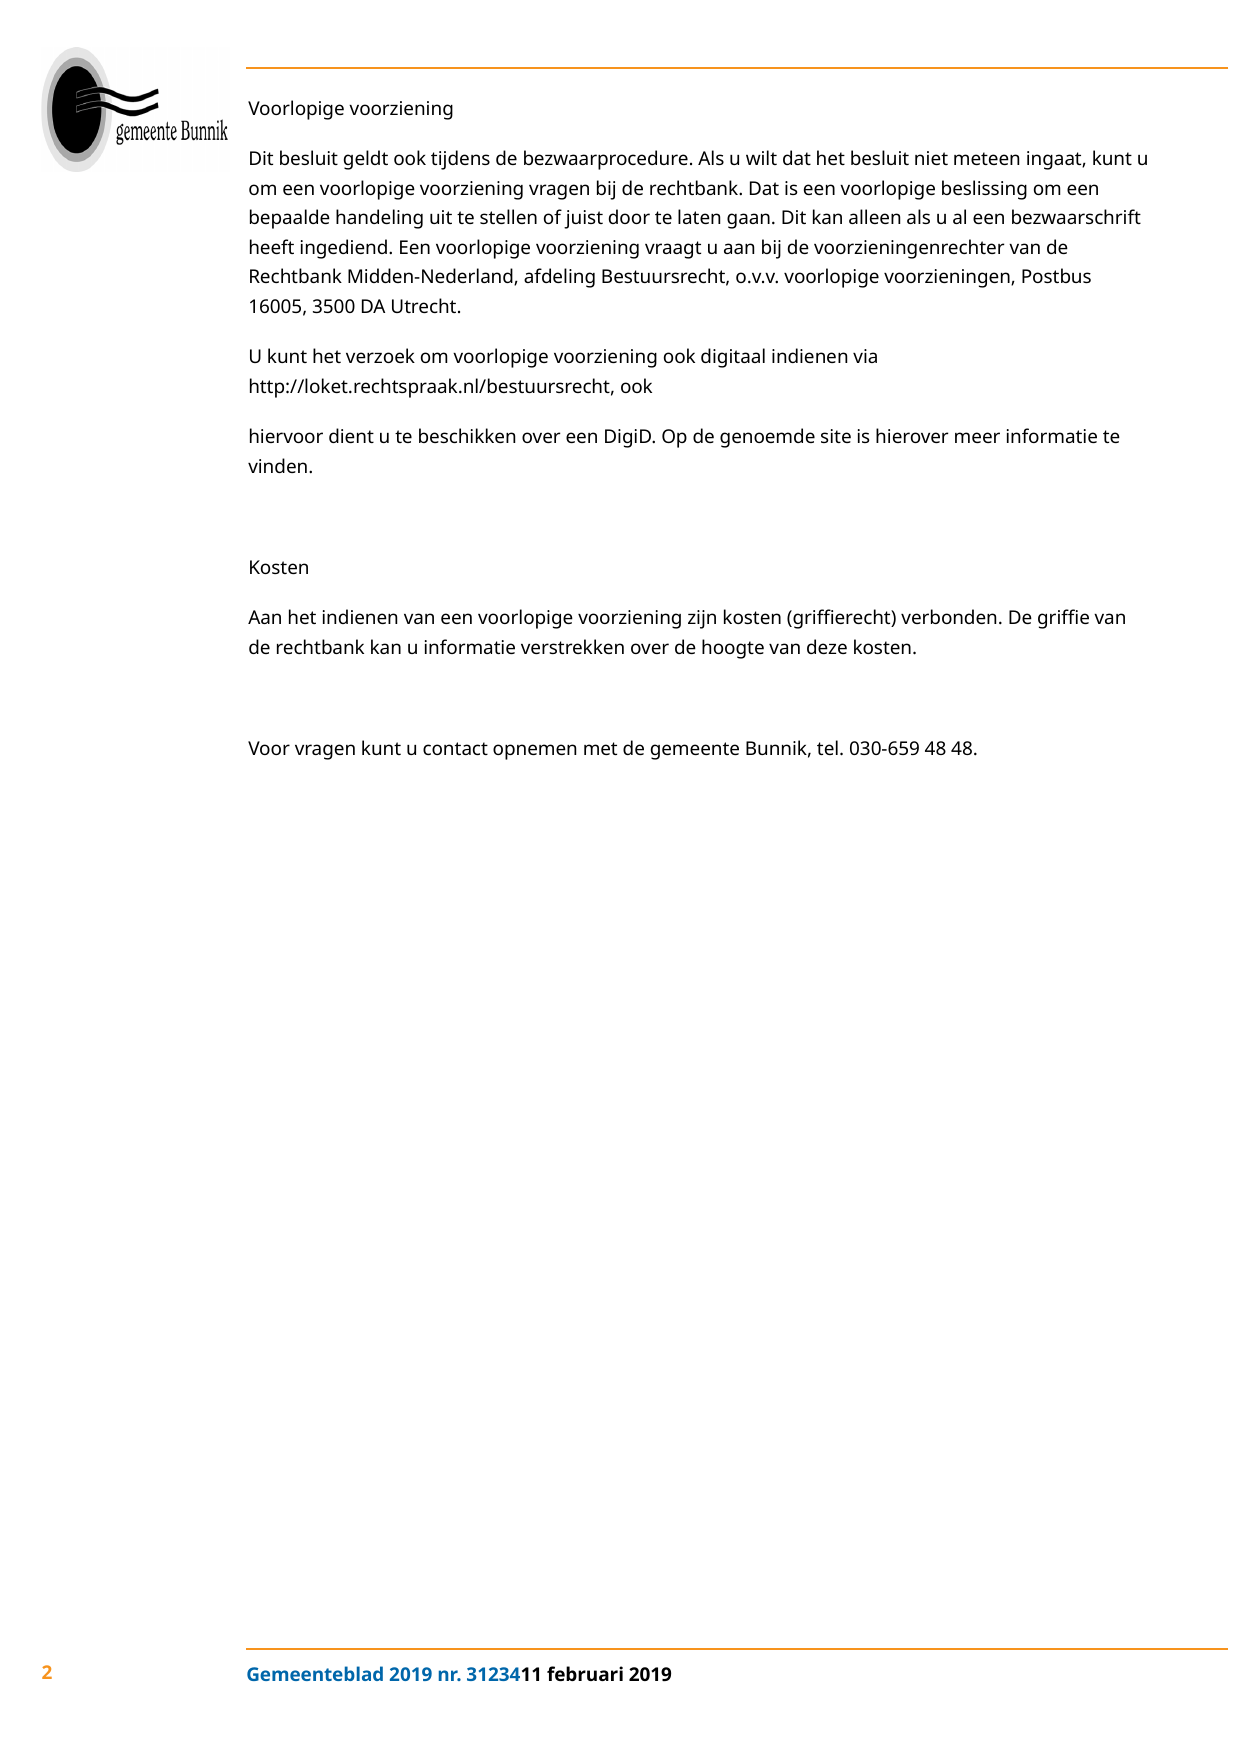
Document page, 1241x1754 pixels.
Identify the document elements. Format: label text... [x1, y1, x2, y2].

picture [41, 47, 231, 172]
text Voor vragen kunt u contact opnemen met de gemeente Bunnik, tel. 030-659 48 48. [248, 735, 1152, 761]
text U kunt het verzoek om voorlopige voorziening ook digitaal indienen via http://loket.rechtspraak.nl/bestuursrecht, ook [248, 343, 1152, 399]
text Dit besluit geldt ook tijdens de bezwaarprocedure. Als u wilt dat het besluit niet meteen ingaat, kunt u om een voorlopige voorziening vragen bij de rechtbank. Dat is een voorlopige beslissing om een bepaalde handeling uit te stellen of juist door te laten gaan. Dit kan alleen als u al een bezwaarschrift heeft ingediend. Een voorlopige voorziening vraagt u aan bij de voorzieningenrechter van de Rechtbank Midden-Nederland, afdeling Bestuursrecht, o.v.v. voorlopige voorzieningen, Postbus 16005, 3500 DA Utrecht. [248, 145, 1152, 319]
text hiervoor dient u te beschikken over een DigiD. Op de genoemde site is hierover meer informatie te vinden. [248, 423, 1152, 479]
text Aan het indienen van een voorlopige voorziening zijn kosten (griffierecht) verbonden. De griffie van de rechtbank kan u informatie verstrekken over de hoogte van deze kosten. [248, 604, 1152, 660]
text Voorlopige voorziening [248, 95, 1152, 121]
text Kosten [248, 554, 1152, 580]
